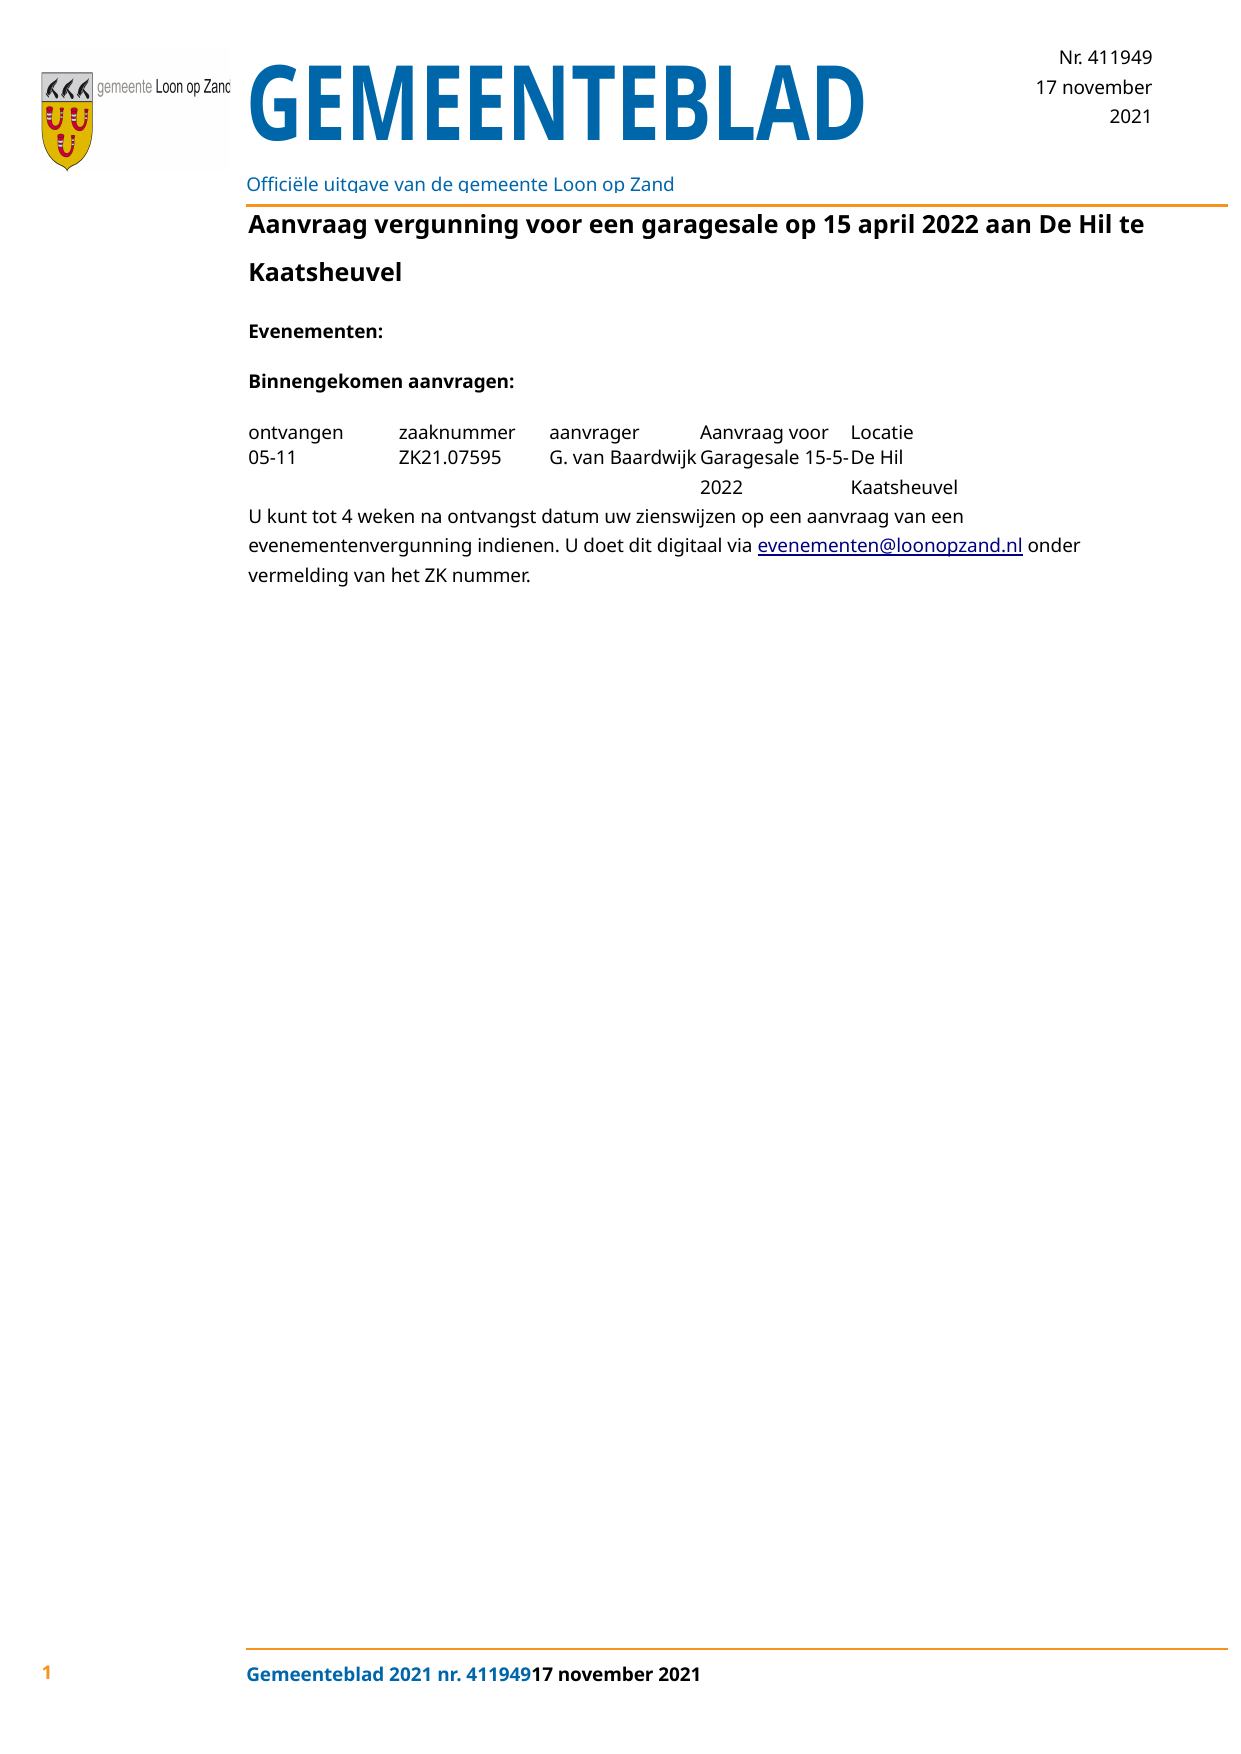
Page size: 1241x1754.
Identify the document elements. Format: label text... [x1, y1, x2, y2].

text Aanvraag vergunning voor een garagesale op 15 april 2022 aan De Hil te Kaatsheuvel [248, 207, 1152, 288]
table_cell [1001, 445, 1152, 500]
text U kunt tot 4 weken na ontvangst datum uw zienswijzen op een aanvraag van een evenementenvergunning indienen. U doet dit digitaal via evenementen@loonopzand.nl onder vermelding van het ZK nummer. [248, 503, 1152, 588]
picture [41, 47, 231, 172]
table_cell Garagesale 15-5-2022 [700, 445, 850, 500]
table_header Locatie [850, 419, 1001, 444]
table_cell G. van Baardwijk [549, 445, 700, 500]
table_header [1001, 419, 1152, 444]
table_cell 05-11 [248, 445, 398, 500]
table_header aanvrager [549, 419, 700, 444]
table_cell ZK21.07595 [399, 445, 549, 500]
table_cell De Hil Kaatsheuvel [850, 445, 1001, 500]
table_header zaaknummer [399, 419, 549, 444]
text Evenementen: [248, 318, 1152, 344]
text Binnengekomen aanvragen: [248, 368, 1152, 394]
table_header Aanvraag voor [700, 419, 850, 444]
table_header ontvangen [248, 419, 398, 444]
